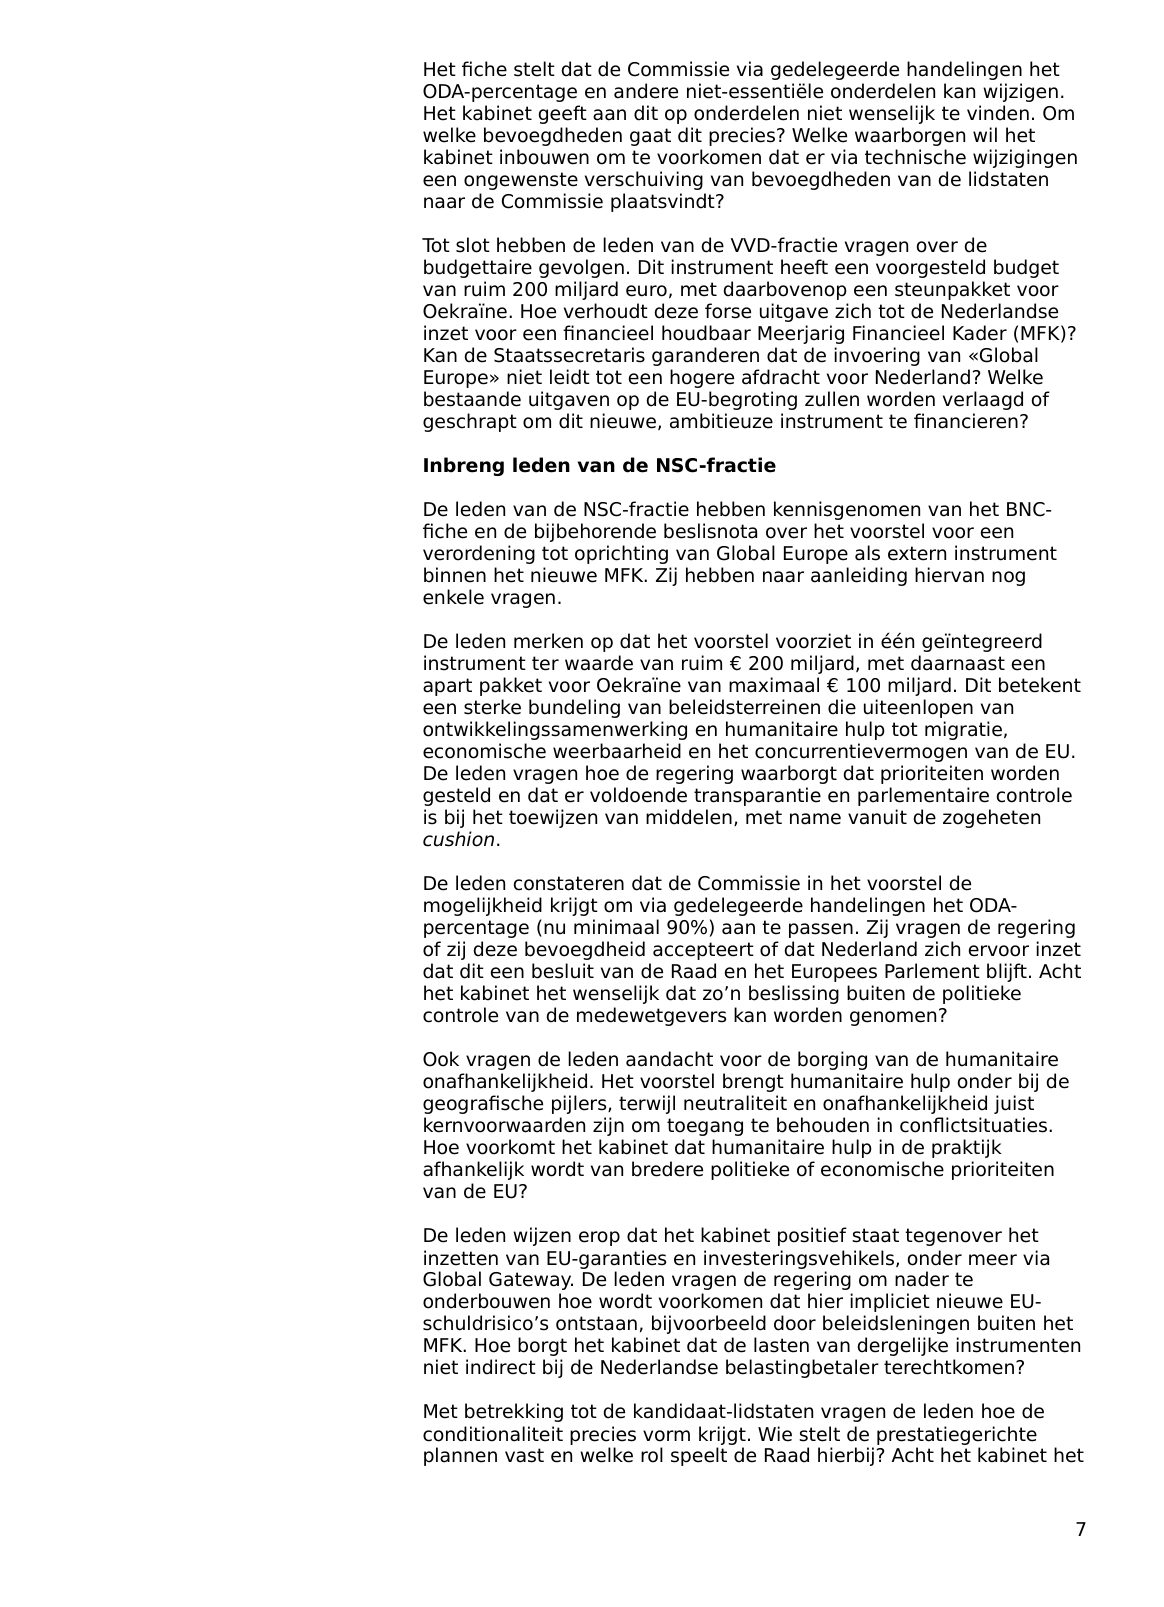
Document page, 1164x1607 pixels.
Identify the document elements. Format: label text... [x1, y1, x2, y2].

text De leden constateren dat de Commissie in het voorstel de mogelijkheid krijgt om via gedelegeerde handelingen het ODA-percentage (nu minimaal 90%) aan te passen. Zij vragen de regering of zij deze bevoegdheid accepteert of dat Nederland zich ervoor inzet dat dit een besluit van de Raad en het Europees Parlement blijft. Acht het kabinet het wenselijk dat zo’n beslissing buiten de politieke controle van de medewetgevers kan worden genomen? [422, 873, 1087, 1027]
text Ook vragen de leden aandacht voor de borging van de humanitaire onafhankelijkheid. Het voorstel brengt humanitaire hulp onder bij de geografische pijlers, terwijl neutraliteit en onafhankelijkheid juist kernvoorwaarden zijn om toegang te behouden in conflictsituaties. Hoe voorkomt het kabinet dat humanitaire hulp in de praktijk afhankelijk wordt van bredere politieke of economische prioriteiten van de EU? [422, 1049, 1087, 1203]
text De leden wijzen erop dat het kabinet positief staat tegenover het inzetten van EU-garanties en investeringsvehikels, onder meer via Global Gateway. De leden vragen de regering om nader te onderbouwen hoe wordt voorkomen dat hier impliciet nieuwe EU-schuldrisico’s ontstaan, bijvoorbeeld door beleidsleningen buiten het MFK. Hoe borgt het kabinet dat de lasten van dergelijke instrumenten niet indirect bij de Nederlandse belastingbetaler terechtkomen? [422, 1225, 1087, 1379]
subtitle Inbreng leden van de NSC-fractie [422, 455, 1087, 477]
text Met betrekking tot de kandidaat-lidstaten vragen de leden hoe de conditionaliteit precies vorm krijgt. Wie stelt de prestatiegerichte plannen vast en welke rol speelt de Raad hierbij? Acht het kabinet het [422, 1401, 1087, 1467]
text Tot slot hebben de leden van de VVD-fractie vragen over de budgettaire gevolgen. Dit instrument heeft een voorgesteld budget van ruim 200 miljard euro, met daarbovenop een steunpakket voor Oekraïne. Hoe verhoudt deze forse uitgave zich tot de Nederlandse inzet voor een financieel houdbaar Meerjarig Financieel Kader (MFK)? Kan de Staatssecretaris garanderen dat de invoering van «Global Europe» niet leidt tot een hogere afdracht voor Nederland? Welke bestaande uitgaven op de EU-begroting zullen worden verlaagd of geschrapt om dit nieuwe, ambitieuze instrument te financieren? [422, 235, 1087, 433]
text De leden van de NSC-fractie hebben kennisgenomen van het BNC-fiche en de bijbehorende beslisnota over het voorstel voor een verordening tot oprichting van Global Europe als extern instrument binnen het nieuwe MFK. Zij hebben naar aanleiding hiervan nog enkele vragen. [422, 499, 1087, 609]
text Het fiche stelt dat de Commissie via gedelegeerde handelingen het ODA-percentage en andere niet-essentiële onderdelen kan wijzigen. Het kabinet geeft aan dit op onderdelen niet wenselijk te vinden. Om welke bevoegdheden gaat dit precies? Welke waarborgen wil het kabinet inbouwen om te voorkomen dat er via technische wijzigingen een ongewenste verschuiving van bevoegdheden van de lidstaten naar de Commissie plaatsvindt? [422, 59, 1087, 213]
text De leden merken op dat het voorstel voorziet in één geïntegreerd instrument ter waarde van ruim € 200 miljard, met daarnaast een apart pakket voor Oekraïne van maximaal € 100 miljard. Dit betekent een sterke bundeling van beleidsterreinen die uiteenlopen van ontwikkelingssamenwerking en humanitaire hulp tot migratie, economische weerbaarheid en het concurrentievermogen van de EU. De leden vragen hoe de regering waarborgt dat prioriteiten worden gesteld en dat er voldoende transparantie en parlementaire controle is bij het toewijzen van middelen, met name vanuit de zogeheten cushion. [422, 631, 1087, 851]
